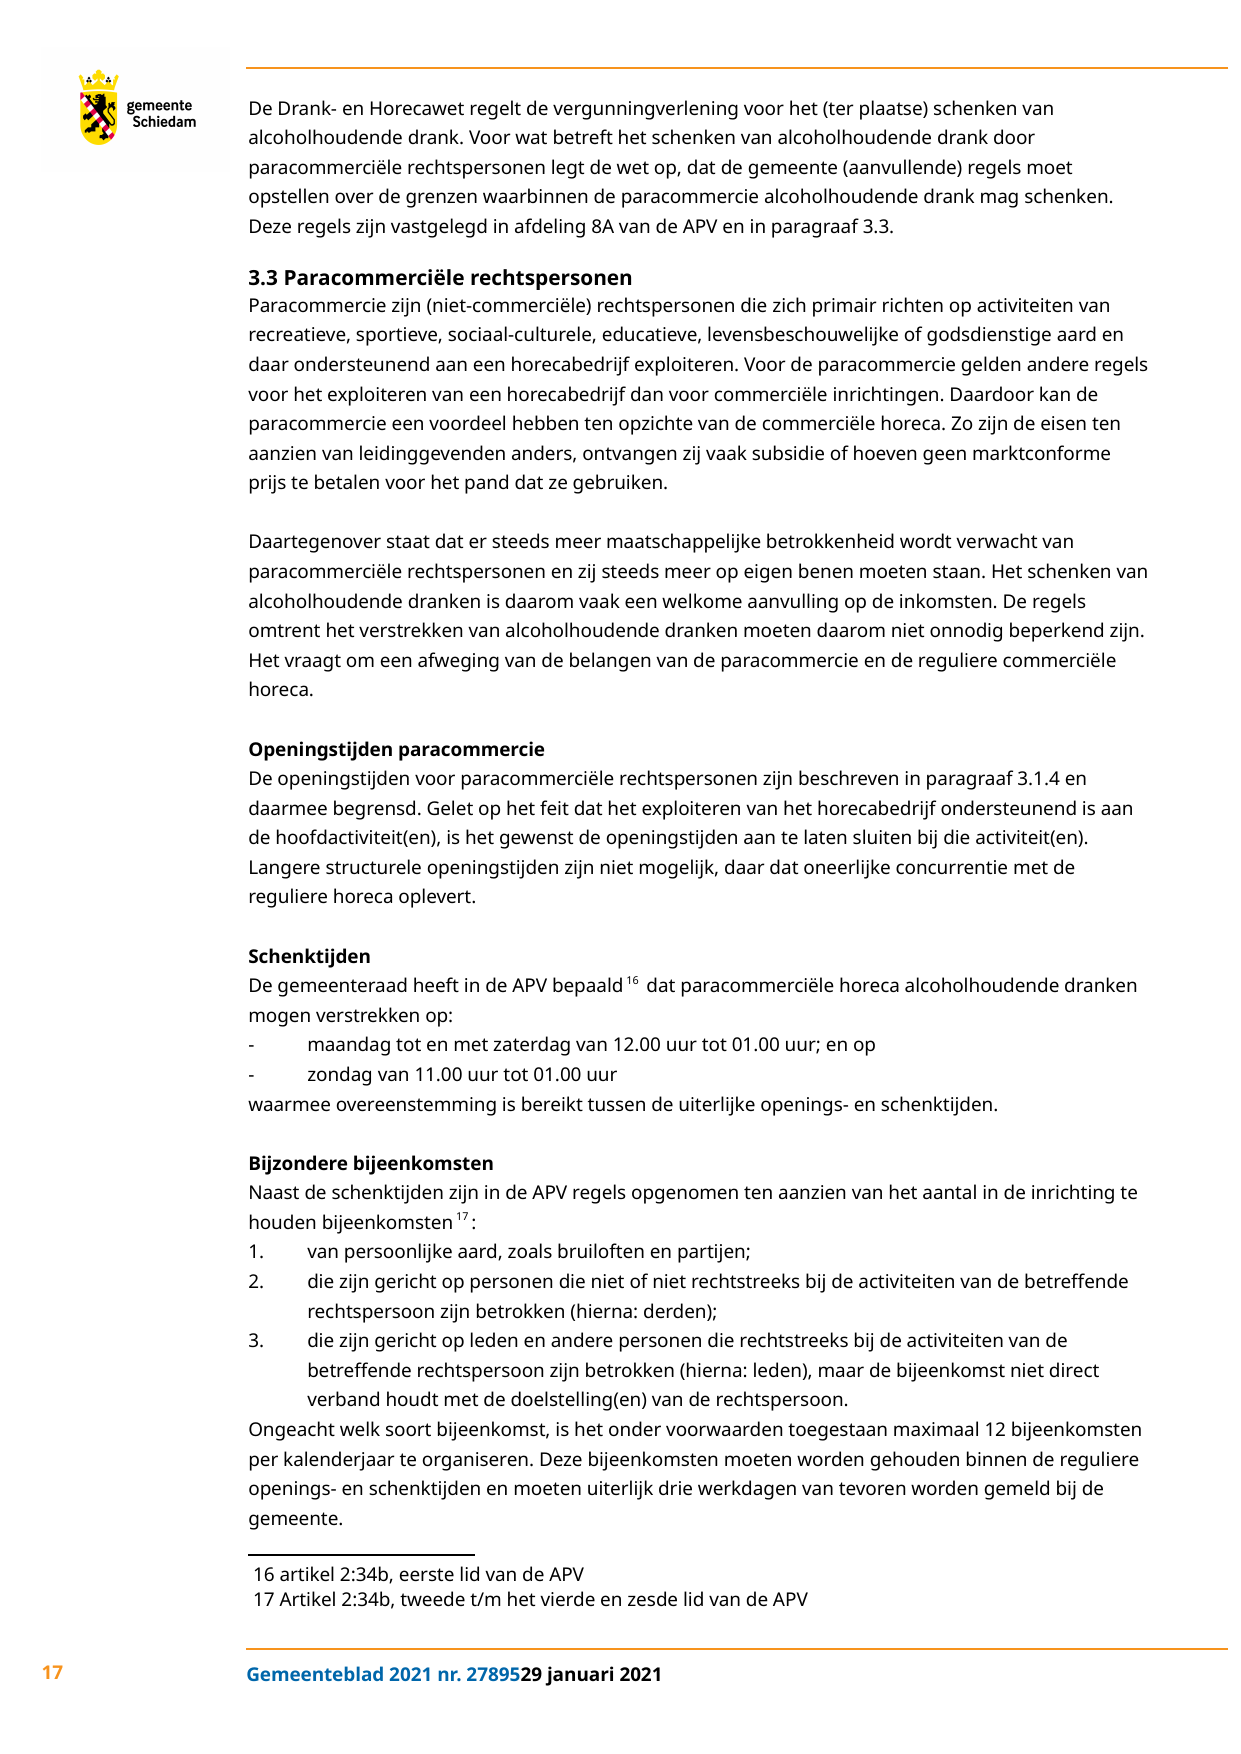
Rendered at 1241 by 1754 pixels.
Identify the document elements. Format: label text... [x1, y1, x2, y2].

text Openingstijden paracommercie [248, 736, 1152, 761]
text Schenktijden [248, 943, 1152, 968]
list die zijn gericht op personen die niet of niet rechtstreeks bij de activiteiten van de betreffende rechtspersoon zijn betrokken (hierna: derden); [248, 1268, 1152, 1323]
text 3.3 Paracommerciële rechtspersonen [248, 263, 1152, 292]
text De openingstijden voor paracommerciële rechtspersonen zijn beschreven in paragraaf 3.1.4 en daarmee begrensd. Gelet op het feit dat het exploiteren van het horecabedrijf ondersteunend is aan de hoofdactiviteit(en), is het gewenst de openingstijden aan te laten sluiten bij die activiteit(en). Langere structurele openingstijden zijn niet mogelijk, daar dat oneerlijke concurrentie met de reguliere horeca oplevert. [248, 765, 1152, 909]
list van persoonlijke aard, zoals bruiloften en partijen; [248, 1239, 1152, 1264]
picture [41, 47, 231, 172]
text Naast de schenktijden zijn in de APV regels opgenomen ten aanzien van het aantal in de inrichting te houden bijeenkomsten: [248, 1179, 1152, 1235]
list zondag van 11.00 uur tot 01.00 uur [248, 1061, 1152, 1087]
text Artikel 2:34b, tweede t/m het vierde en zesde lid van de APV [248, 1586, 1152, 1612]
text Daartegenover staat dat er steeds meer maatschappelijke betrokkenheid wordt verwacht van paracommerciële rechtspersonen en zij steeds meer op eigen benen moeten staan. Het schenken van alcoholhoudende dranken is daarom vaak een welkome aanvulling op de inkomsten. De regels omtrent het verstrekken van alcoholhoudende dranken moeten daarom niet onnodig beperkend zijn. Het vraagt om een afweging van de belangen van de paracommercie en de reguliere commerciële horeca. [248, 529, 1152, 702]
list die zijn gericht op leden en andere personen die rechtstreeks bij de activiteiten van de betreffende rechtspersoon zijn betrokken (hierna: leden), maar de bijeenkomst niet direct verband houdt met de doelstelling(en) van de rechtspersoon. [248, 1327, 1152, 1412]
text De gemeenteraad heeft in de APV bepaald dat paracommerciële horeca alcoholhoudende dranken mogen verstrekken op: [248, 972, 1152, 1028]
list maandag tot en met zaterdag van 12.00 uur tot 01.00 uur; en op [248, 1032, 1152, 1057]
text Ongeacht welk soort bijeenkomst, is het onder voorwaarden toegestaan maximaal 12 bijeenkomsten per kalenderjaar te organiseren. Deze bijeenkomsten moeten worden gehouden binnen de reguliere openings- en schenktijden en moeten uiterlijk drie werkdagen van tevoren worden gemeld bij de gemeente. [248, 1416, 1152, 1531]
text waarmee overeenstemming is bereikt tussen de uiterlijke openings- en schenktijden. [248, 1091, 1152, 1116]
text Paracommercie zijn (niet-commerciële) rechtspersonen die zich primair richten op activiteiten van recreatieve, sportieve, sociaal-culturele, educatieve, levensbeschouwelijke of godsdienstige aard en daar ondersteunend aan een horecabedrijf exploiteren. Voor de paracommercie gelden andere regels voor het exploiteren van een horecabedrijf dan voor commerciële inrichtingen. Daardoor kan de paracommercie een voordeel hebben ten opzichte van de commerciële horeca. Zo zijn de eisen ten aanzien van leidinggevenden anders, ontvangen zij vaak subsidie of hoeven geen marktconforme prijs te betalen voor het pand dat ze gebruiken. [248, 292, 1152, 495]
text artikel 2:34b, eerste lid van de APV [248, 1561, 1152, 1586]
text De Drank- en Horecawet regelt de vergunningverlening voor het (ter plaatse) schenken van alcoholhoudende drank. Voor wat betreft het schenken van alcoholhoudende drank door paracommerciële rechtspersonen legt de wet op, dat de gemeente (aanvullende) regels moet opstellen over de grenzen waarbinnen de paracommercie alcoholhoudende drank mag schenken. Deze regels zijn vastgelegd in afdeling 8A van de APV en in paragraaf 3.3. [248, 95, 1152, 239]
text Bijzondere bijeenkomsten [248, 1150, 1152, 1176]
